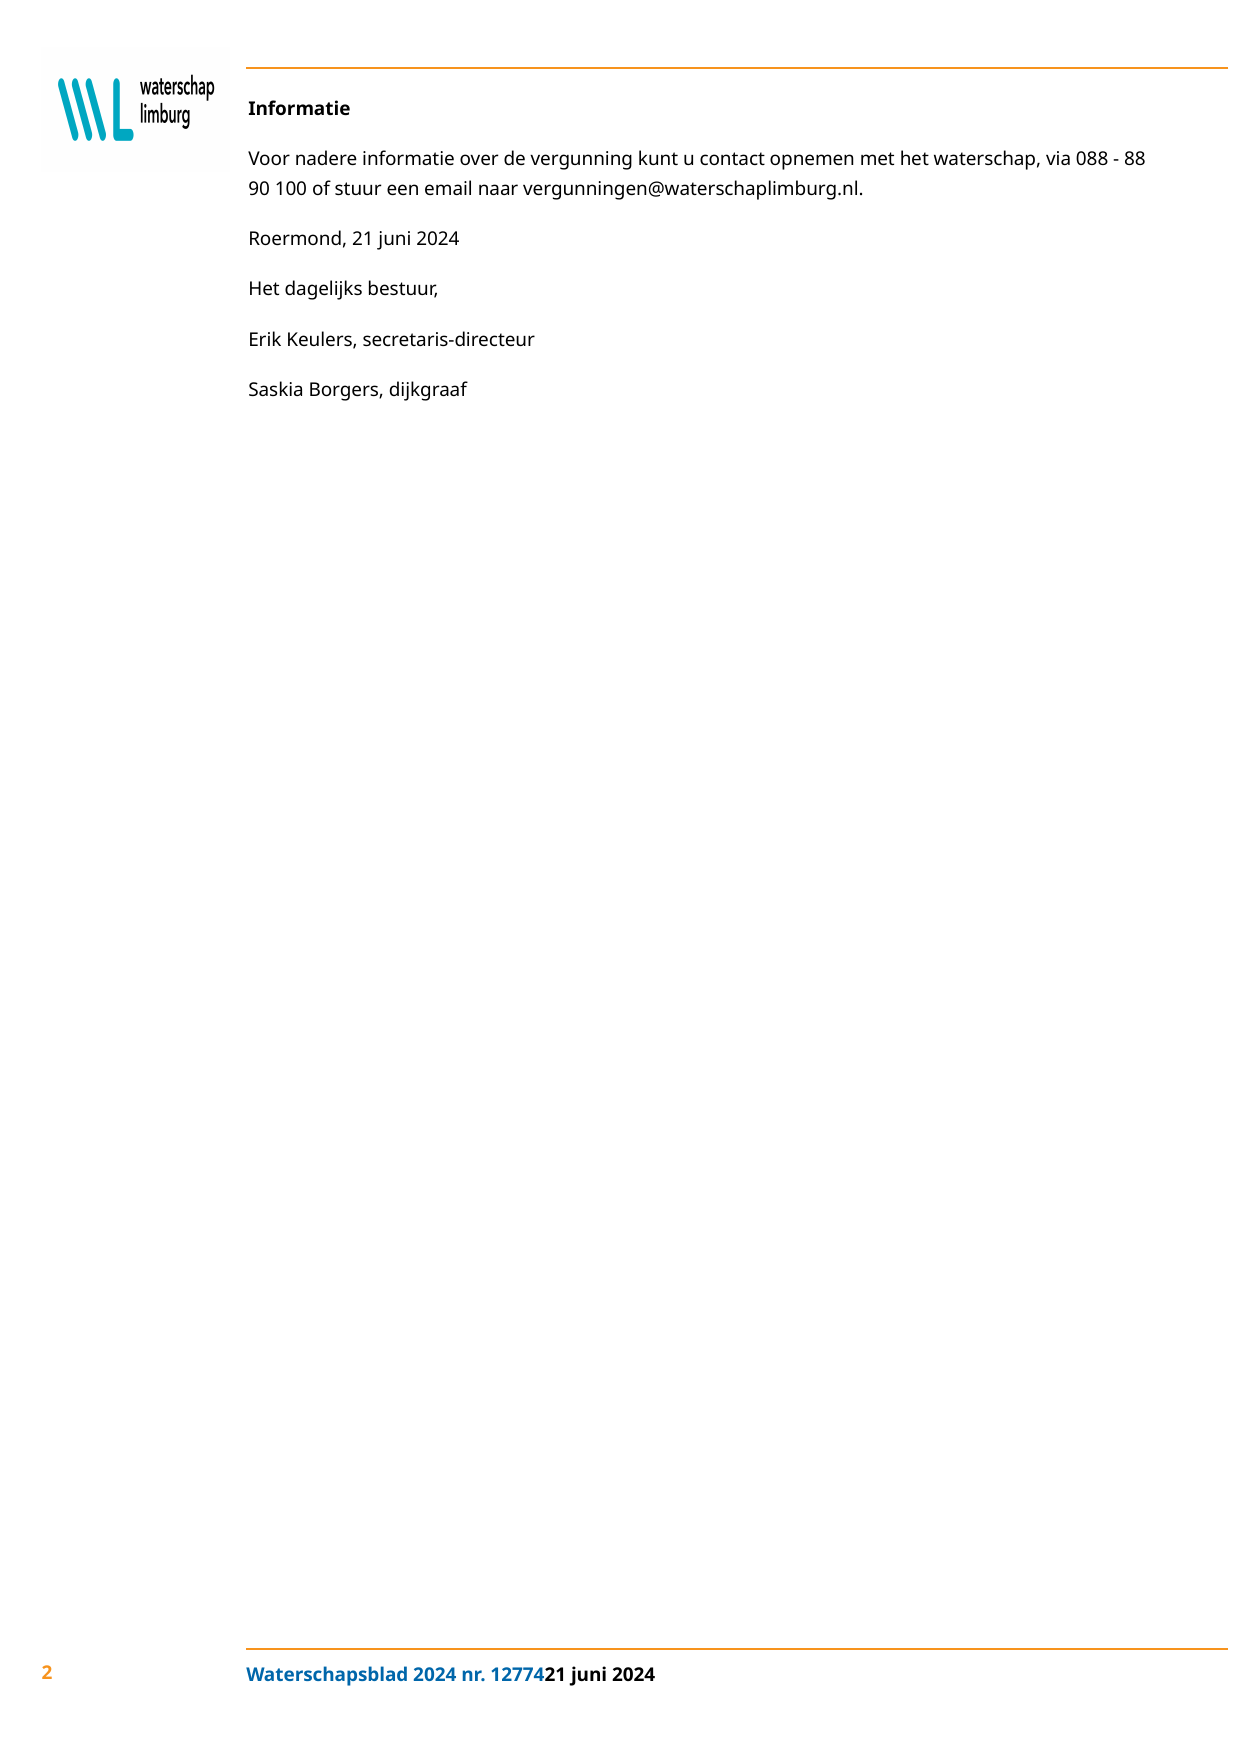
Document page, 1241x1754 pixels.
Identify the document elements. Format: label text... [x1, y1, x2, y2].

text Het dagelijks bestuur, [248, 276, 1152, 301]
text Informatie [248, 95, 1152, 121]
text Saskia Borgers, dijkgraaf [248, 376, 1152, 402]
text Voor nadere informatie over de vergunning kunt u contact opnemen met het waterschap, via 088 - 88 90 100 of stuur een email naar vergunningen@waterschaplimburg.nl. [248, 145, 1152, 201]
picture [41, 47, 231, 172]
text Roermond, 21 juni 2024 [248, 225, 1152, 251]
text Erik Keulers, secretaris-directeur [248, 326, 1152, 352]
